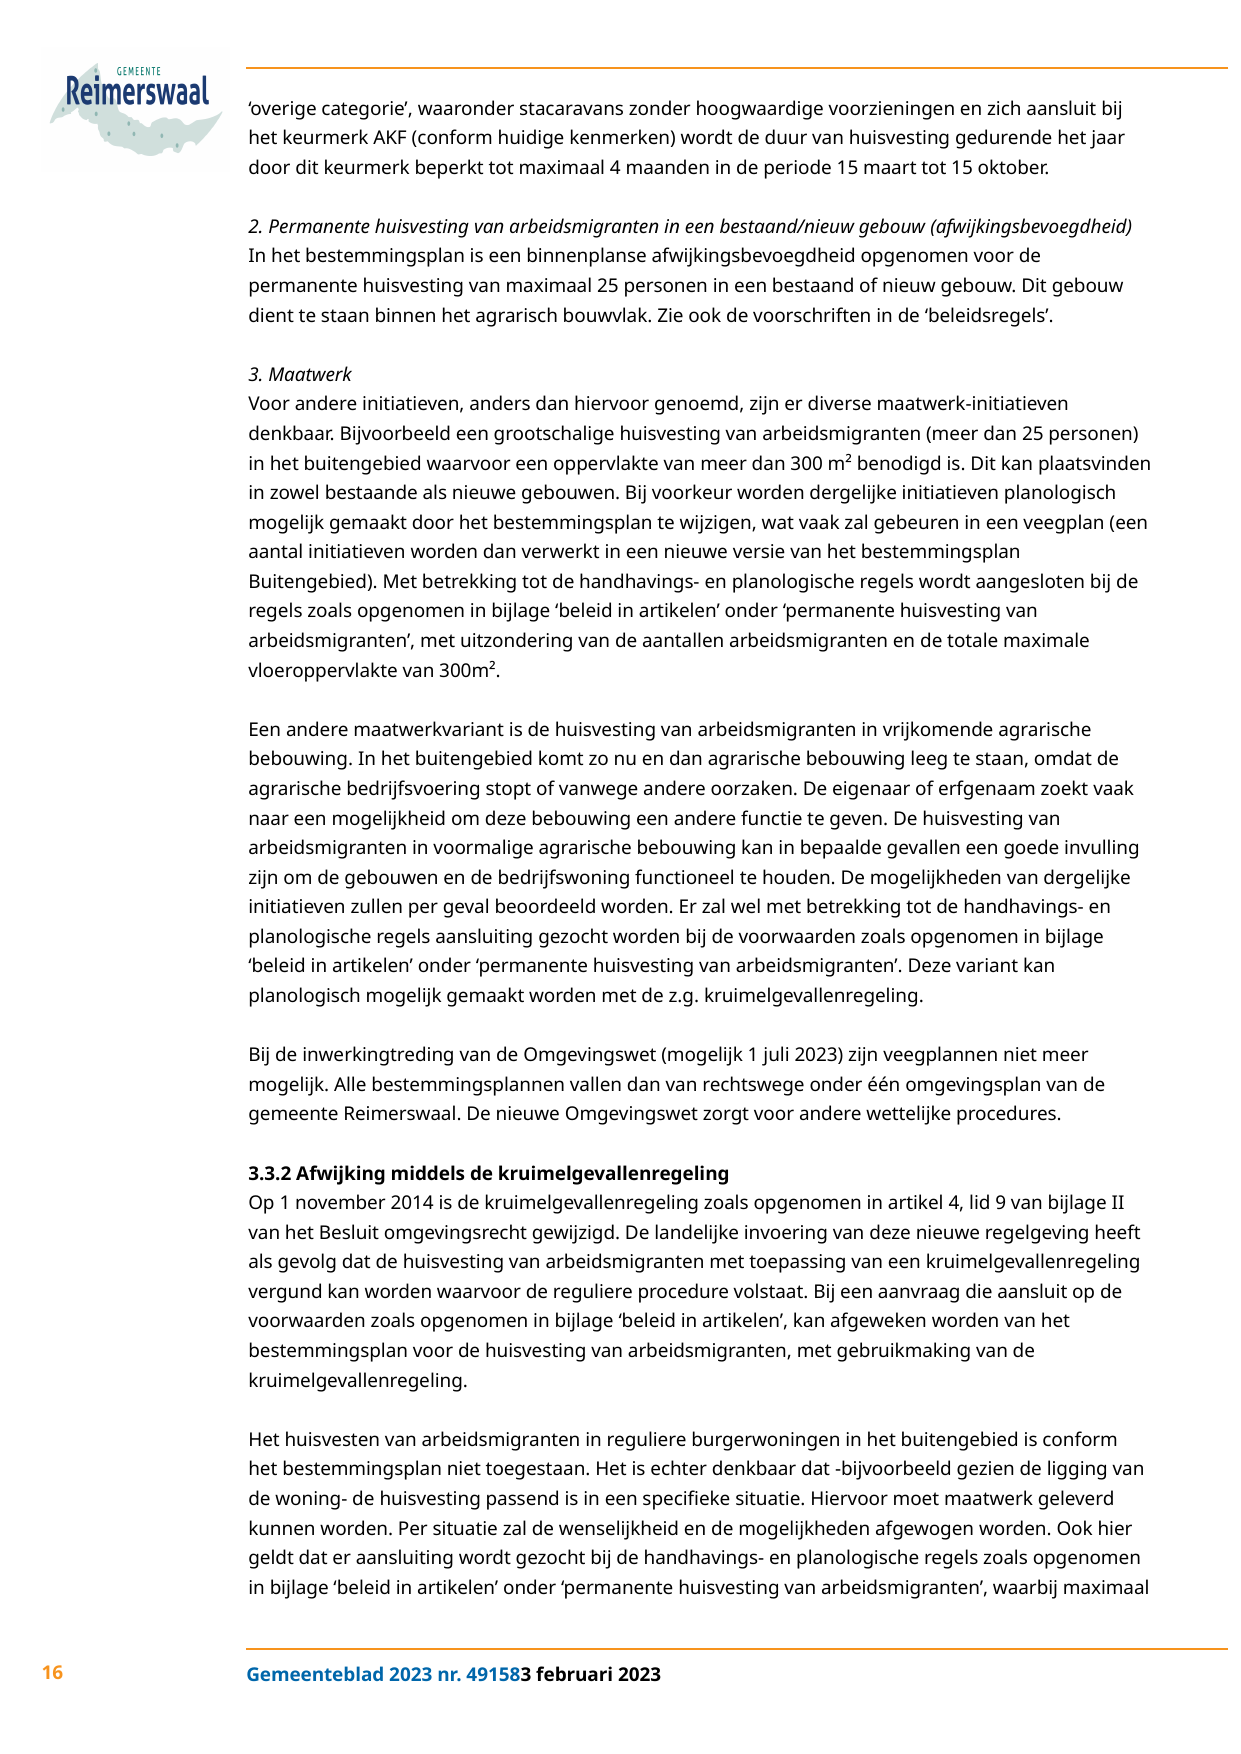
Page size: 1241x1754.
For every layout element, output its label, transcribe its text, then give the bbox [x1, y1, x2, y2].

text 3. Maatwerk [248, 361, 1152, 387]
text Bij de inwerkingtreding van de Omgevingswet (mogelijk 1 juli 2023) zijn veegplannen niet meer mogelijk. Alle bestemmingsplannen vallen dan van rechtswege onder één omgevingsplan van de gemeente Reimerswaal. De nieuwe Omgevingswet zorgt voor andere wettelijke procedures. [248, 1041, 1152, 1126]
text ‘overige categorie’, waaronder stacaravans zonder hoogwaardige voorzieningen en zich aansluit bij het keurmerk AKF (conform huidige kenmerken) wordt de duur van huisvesting gedurende het jaar door dit keurmerk beperkt tot maximaal 4 maanden in de periode 15 maart tot 15 oktober. [248, 95, 1152, 180]
text Voor andere initiatieven, anders dan hiervoor genoemd, zijn er diverse maatwerk-initiatieven denkbaar. Bijvoorbeeld een grootschalige huisvesting van arbeidsmigranten (meer dan 25 personen) in het buitengebied waarvoor een oppervlakte van meer dan 300 m² benodigd is. Dit kan plaatsvinden in zowel bestaande als nieuwe gebouwen. Bij voorkeur worden dergelijke initiatieven planologisch mogelijk gemaakt door het bestemmingsplan te wijzigen, wat vaak zal gebeuren in een veegplan (een aantal initiatieven worden dan verwerkt in een nieuwe versie van het bestemmingsplan Buitengebied). Met betrekking tot de handhavings- en planologische regels wordt aangesloten bij de regels zoals opgenomen in bijlage ‘beleid in artikelen’ onder ‘permanente huisvesting van arbeidsmigranten’, met uitzondering van de aantallen arbeidsmigranten en de totale maximale vloeroppervlakte van 300m². [248, 391, 1152, 683]
text Een andere maatwerkvariant is de huisvesting van arbeidsmigranten in vrijkomende agrarische bebouwing. In het buitengebied komt zo nu en dan agrarische bebouwing leeg te staan, omdat de agrarische bedrijfsvoering stopt of vanwege andere oorzaken. De eigenaar of erfgenaam zoekt vaak naar een mogelijkheid om deze bebouwing een andere functie te geven. De huisvesting van arbeidsmigranten in voormalige agrarische bebouwing kan in bepaalde gevallen een goede invulling zijn om de gebouwen en de bedrijfswoning functioneel te houden. De mogelijkheden van dergelijke initiatieven zullen per geval beoordeeld worden. Er zal wel met betrekking tot de handhavings- en planologische regels aansluiting gezocht worden bij de voorwaarden zoals opgenomen in bijlage ‘beleid in artikelen’ onder ‘permanente huisvesting van arbeidsmigranten’. Deze variant kan planologisch mogelijk gemaakt worden met de z.g. kruimelgevallenregeling. [248, 716, 1152, 1008]
text 2. Permanente huisvesting van arbeidsmigranten in een bestaand/nieuw gebouw (afwijkingsbevoegdheid) [248, 213, 1152, 239]
picture [41, 47, 231, 172]
text In het bestemmingsplan is een binnenplanse afwijkingsbevoegdheid opgenomen voor de permanente huisvesting van maximaal 25 personen in een bestaand of nieuw gebouw. Dit gebouw dient te staan binnen het agrarisch bouwvlak. Zie ook de voorschriften in de ‘beleidsregels’. [248, 243, 1152, 328]
text Op 1 november 2014 is de kruimelgevallenregeling zoals opgenomen in artikel 4, lid 9 van bijlage II van het Besluit omgevingsrecht gewijzigd. De landelijke invoering van deze nieuwe regelgeving heeft als gevolg dat de huisvesting van arbeidsmigranten met toepassing van een kruimelgevallenregeling vergund kan worden waarvoor de reguliere procedure volstaat. Bij een aanvraag die aansluit op de voorwaarden zoals opgenomen in bijlage ‘beleid in artikelen’, kan afgeweken worden van het bestemmingsplan voor de huisvesting van arbeidsmigranten, met gebruikmaking van de kruimelgevallenregeling. [248, 1189, 1152, 1393]
text 3.3.2 Afwijking middels de kruimelgevallenregeling [248, 1160, 1152, 1186]
text Het huisvesten van arbeidsmigranten in reguliere burgerwoningen in het buitengebied is conform het bestemmingsplan niet toegestaan. Het is echter denkbaar dat -bijvoorbeeld gezien de ligging van de woning- de huisvesting passend is in een specifieke situatie. Hiervoor moet maatwerk geleverd kunnen worden. Per situatie zal de wenselijkheid en de mogelijkheden afgewogen worden. Ook hier geldt dat er aansluiting wordt gezocht bij de handhavings- en planologische regels zoals opgenomen in bijlage ‘beleid in artikelen’ onder ‘permanente huisvesting van arbeidsmigranten’, waarbij maximaal [248, 1426, 1152, 1600]
